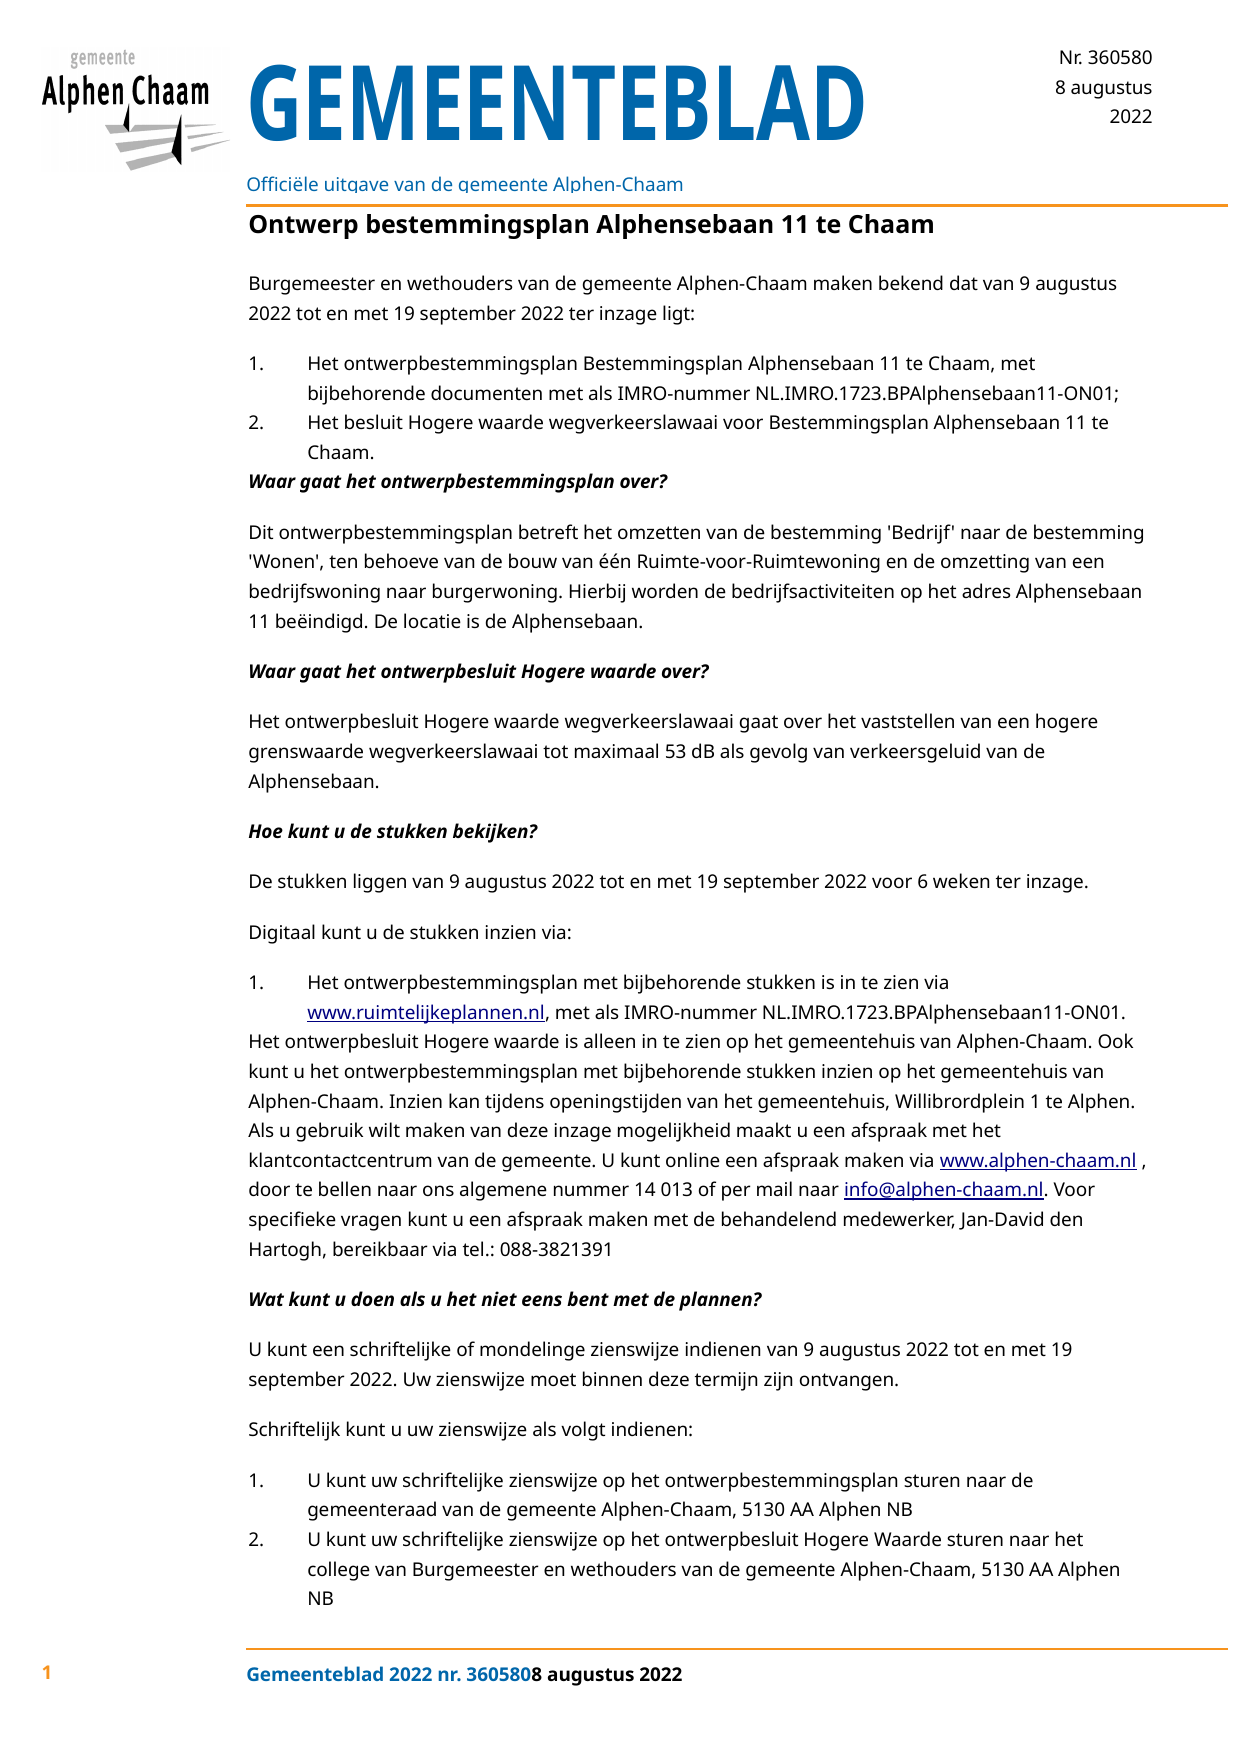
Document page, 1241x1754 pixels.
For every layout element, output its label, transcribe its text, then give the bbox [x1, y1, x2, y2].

text Het ontwerpbesluit Hogere waarde wegverkeerslawaai gaat over het vaststellen van een hogere grenswaarde wegverkeerslawaai tot maximaal 53 dB als gevolg van verkeersgeluid van de Alphensebaan. [248, 709, 1152, 793]
text U kunt een schriftelijke of mondelinge zienswijze indienen van 9 augustus 2022 tot en met 19 september 2022. Uw zienswijze moet binnen deze termijn zijn ontvangen. [248, 1337, 1152, 1392]
text Digitaal kunt u de stukken inzien via: [248, 919, 1152, 945]
text Waar gaat het ontwerpbestemmingsplan over? [248, 469, 1152, 494]
text Het ontwerpbesluit Hogere waarde is alleen in te zien op het gemeentehuis van Alphen-Chaam. Ook kunt u het ontwerpbestemmingsplan met bijbehorende stukken inzien op het gemeentehuis van Alphen-Chaam. Inzien kan tijdens openingstijden van het gemeentehuis, Willibrordplein 1 te Alphen. Als u gebruik wilt maken van deze inzage mogelijkheid maakt u een afspraak met het klantcontactcentrum van de gemeente. U kunt online een afspraak maken via www.alphen-chaam.nl , door te bellen naar ons algemene nummer 14 013 of per mail naar info@alphen-chaam.nl. Voor specifieke vragen kunt u een afspraak maken met de behandelend medewerker, Jan-David den Hartogh, bereikbaar via tel.: 088-3821391 [248, 1029, 1152, 1261]
text Wat kunt u doen als u het niet eens bent met de plannen? [248, 1286, 1152, 1312]
text Ontwerp bestemmingsplan Alphensebaan 11 te Chaam [248, 207, 1152, 241]
list Het ontwerpbestemmingsplan Bestemmingsplan Alphensebaan 11 te Chaam, met bijbehorende documenten met als IMRO-nummer NL.IMRO.1723.BPAlphensebaan11-ON01; [248, 350, 1152, 406]
picture [41, 47, 231, 172]
text De stukken liggen van 9 augustus 2022 tot en met 19 september 2022 voor 6 weken ter inzage. [248, 869, 1152, 894]
list U kunt uw schriftelijke zienswijze op het ontwerpbesluit Hogere Waarde sturen naar het college van Burgemeester en wethouders van de gemeente Alphen-Chaam, 5130 AA Alphen NB [248, 1526, 1152, 1611]
list U kunt uw schriftelijke zienswijze op het ontwerpbestemmingsplan sturen naar de gemeenteraad van de gemeente Alphen-Chaam, 5130 AA Alphen NB [248, 1467, 1152, 1522]
list Het ontwerpbestemmingsplan met bijbehorende stukken is in te zien via www.ruimtelijkeplannen.nl, met als IMRO-nummer NL.IMRO.1723.BPAlphensebaan11-ON01. [248, 969, 1152, 1025]
text Dit ontwerpbestemmingsplan betreft het omzetten van de bestemming 'Bedrijf' naar de bestemming 'Wonen', ten behoeve van de bouw van één Ruimte-voor-Ruimtewoning en de omzetting van een bedrijfswoning naar burgerwoning. Hierbij worden de bedrijfsactiviteiten op het adres Alphensebaan 11 beëindigd. De locatie is de Alphensebaan. [248, 519, 1152, 633]
text Schriftelijk kunt u uw zienswijze als volgt indienen: [248, 1417, 1152, 1442]
text Waar gaat het ontwerpbesluit Hogere waarde over? [248, 658, 1152, 684]
text Burgemeester en wethouders van de gemeente Alphen-Chaam maken bekend dat van 9 augustus 2022 tot en met 19 september 2022 ter inzage ligt: [248, 270, 1152, 326]
list Het besluit Hogere waarde wegverkeerslawaai voor Bestemmingsplan Alphensebaan 11 te Chaam. [248, 409, 1152, 465]
text Hoe kunt u de stukken bekijken? [248, 818, 1152, 844]
